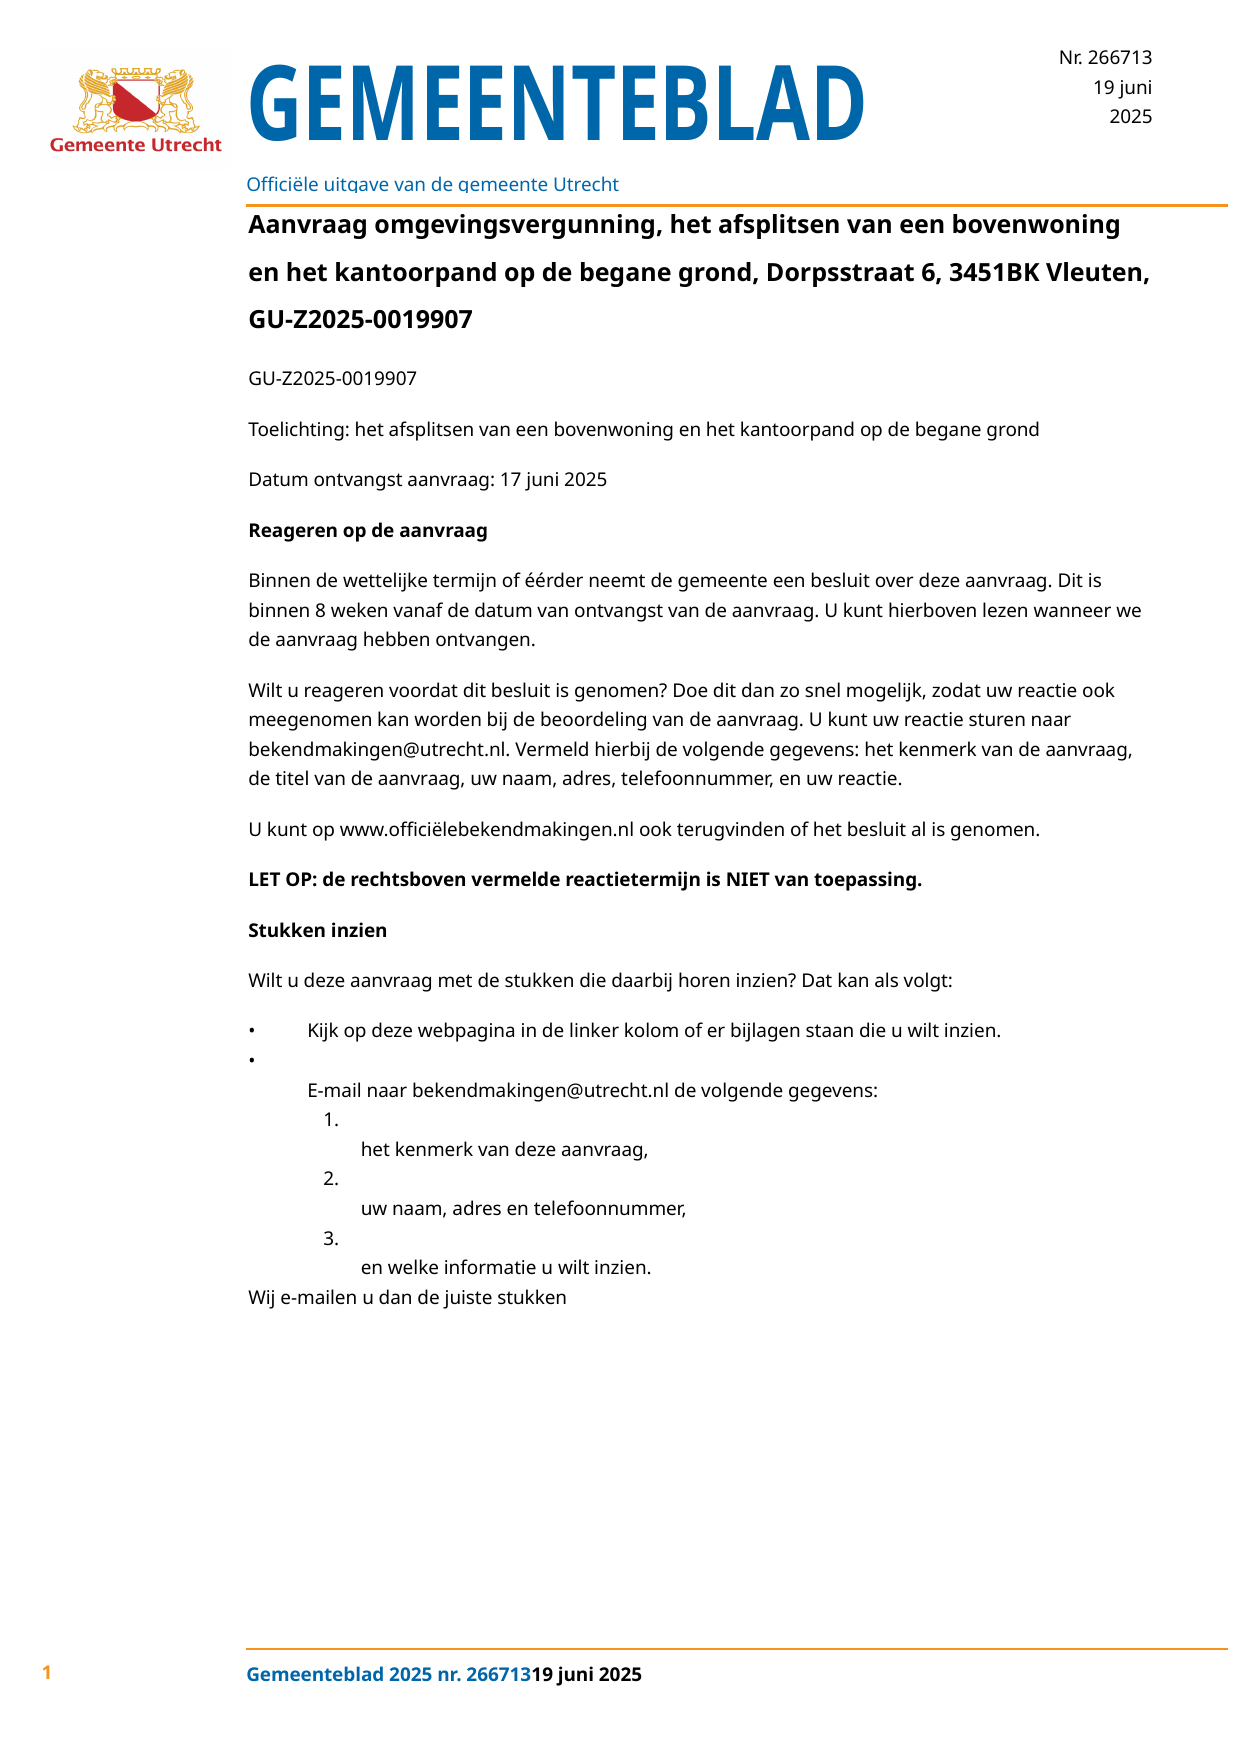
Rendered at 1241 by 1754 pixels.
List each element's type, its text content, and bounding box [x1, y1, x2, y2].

list het kenmerk van deze aanvraag, [323, 1136, 1152, 1162]
text Toelichting: het afsplitsen van een bovenwoning en het kantoorpand op de begane grond [248, 416, 1152, 442]
text Wilt u reageren voordat dit besluit is genomen? Doe dit dan zo snel mogelijk, zodat uw reactie ook meegenomen kan worden bij de beoordeling van de aanvraag. U kunt uw reactie sturen naar bekendmakingen@utrecht.nl. Vermeld hierbij de volgende gegevens: het kenmerk van de aanvraag, de titel van de aanvraag, uw naam, adres, telefoonnummer, en uw reactie. [248, 677, 1152, 791]
text Reageren op de aanvraag [248, 517, 1152, 542]
text Wilt u deze aanvraag met de stukken die daarbij horen inzien? Dat kan als volgt: [248, 967, 1152, 993]
text Aanvraag omgevingsvergunning, het afsplitsen van een bovenwoning en het kantoorpand op de begane grond, Dorpsstraat 6, 3451BK Vleuten, GU-Z2025-0019907 [248, 207, 1152, 336]
text Wij e-mailen u dan de juiste stukken [248, 1284, 1152, 1309]
list Kijk op deze webpagina in de linker kolom of er bijlagen staan die u wilt inzien. [248, 1018, 1152, 1043]
text Datum ontvangst aanvraag: 17 juni 2025 [248, 466, 1152, 492]
text LET OP: de rechtsboven vermelde reactietermijn is NIET van toepassing. [248, 866, 1152, 892]
text Binnen de wettelijke termijn of éérder neemt de gemeente een besluit over deze aanvraag. Dit is binnen 8 weken vanaf de datum van ontvangst van de aanvraag. U kunt hierboven lezen wanneer we de aanvraag hebben ontvangen. [248, 567, 1152, 652]
text U kunt op www.officiëlebekendmakingen.nl ook terugvinden of het besluit al is genomen. [248, 816, 1152, 842]
text GU-Z2025-0019907 [248, 366, 1152, 391]
picture [41, 47, 231, 172]
list en welke informatie u wilt inzien. [323, 1254, 1152, 1280]
list uw naam, adres en telefoonnummer, [323, 1195, 1152, 1221]
text Stukken inzien [248, 917, 1152, 942]
list E-mail naar bekendmakingen@utrecht.nl de volgende gegevens: [248, 1077, 1152, 1102]
